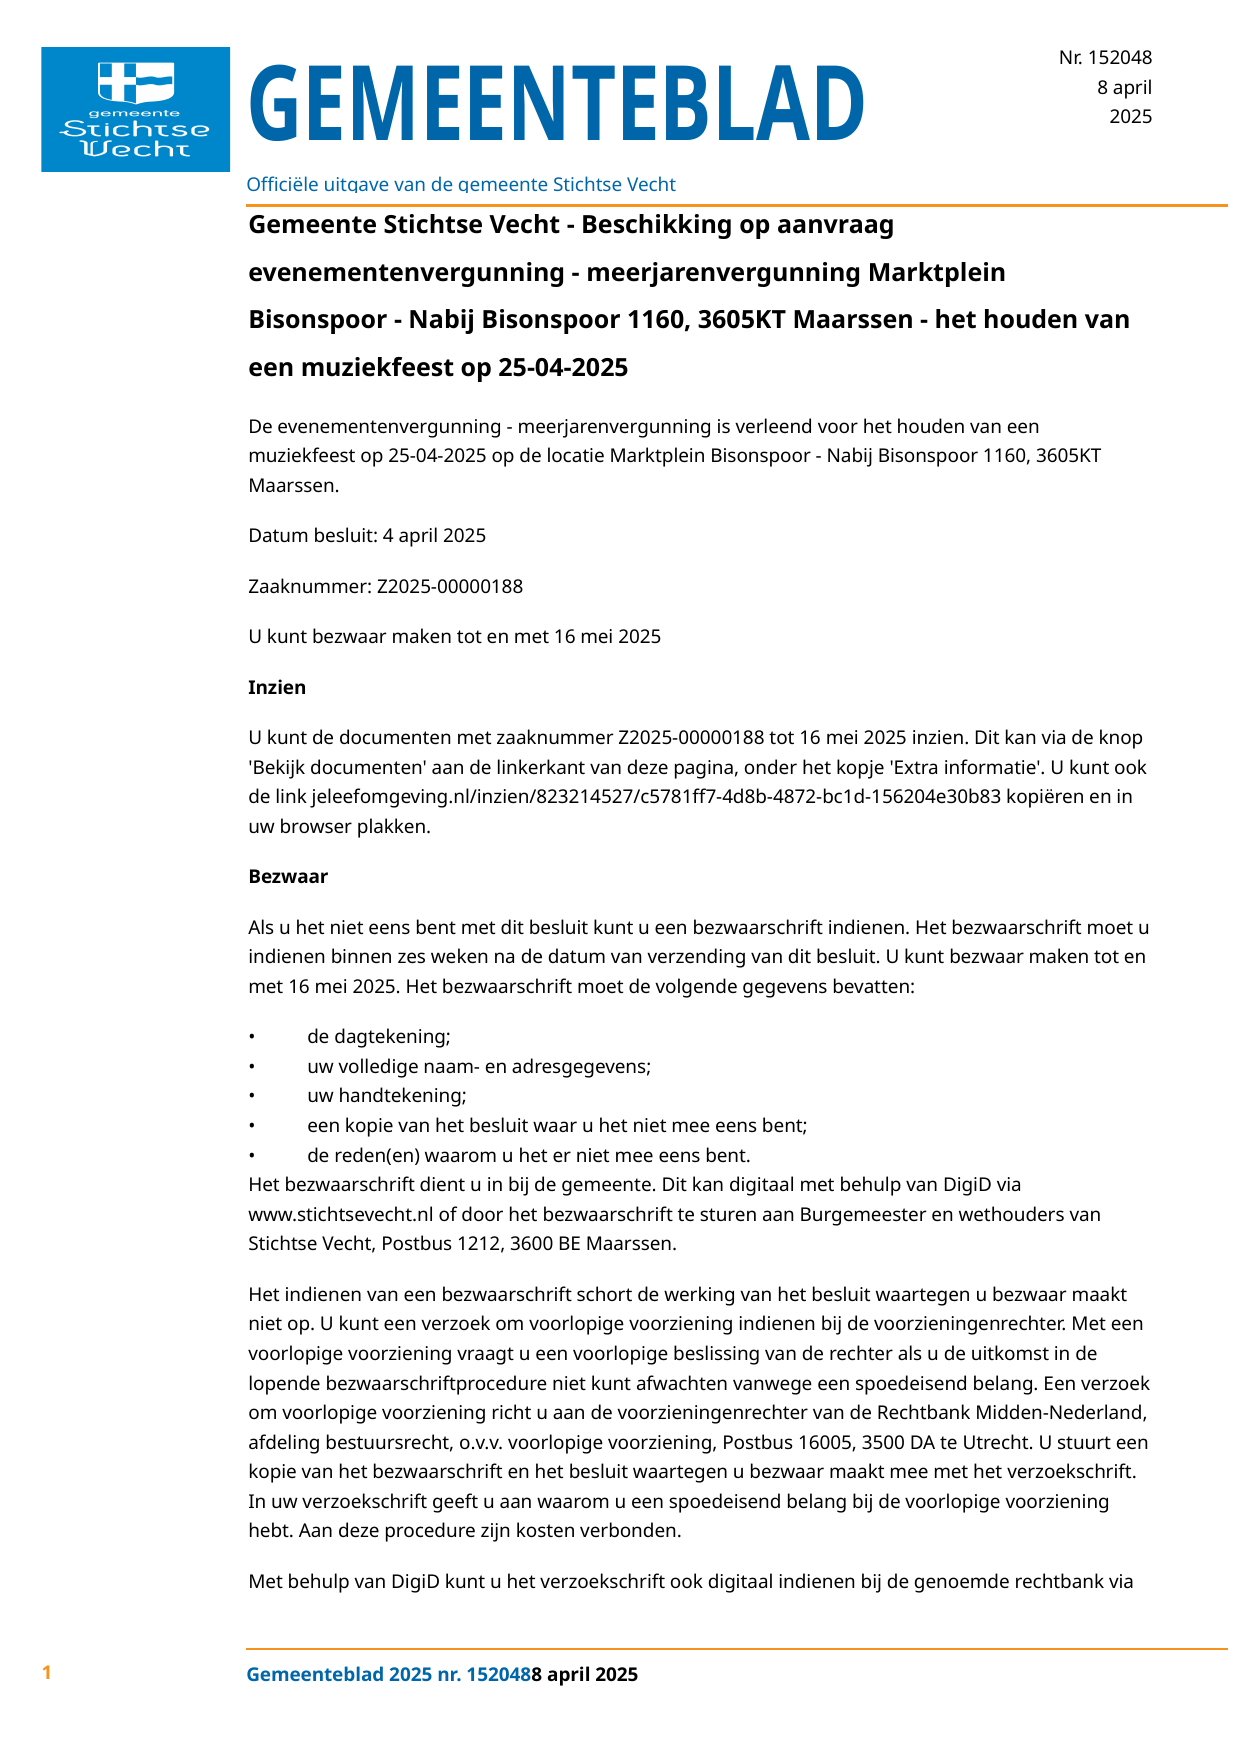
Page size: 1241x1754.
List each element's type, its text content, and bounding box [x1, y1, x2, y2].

text Het bezwaarschrift dient u in bij de gemeente. Dit kan digitaal met behulp van DigiD via www.stichtsevecht.nl of door het bezwaarschrift te sturen aan Burgemeester en wethouders van Stichtse Vecht, Postbus 1212, 3600 BE Maarssen. [248, 1171, 1152, 1256]
list uw handtekening; [248, 1083, 1152, 1108]
list een kopie van het besluit waar u het niet mee eens bent; [248, 1112, 1152, 1138]
text U kunt bezwaar maken tot en met 16 mei 2025 [248, 623, 1152, 649]
list uw volledige naam- en adresgegevens; [248, 1053, 1152, 1079]
list de dagtekening; [248, 1023, 1152, 1049]
text U kunt de documenten met zaaknummer Z2025-00000188 tot 16 mei 2025 inzien. Dit kan via de knop 'Bekijk documenten' aan de linkerkant van deze pagina, onder het kopje 'Extra informatie'. U kunt ook de link jeleefomgeving.nl/inzien/823214527/c5781ff7-4d8b-4872-bc1d-156204e30b83 kopiëren en in uw browser plakken. [248, 724, 1152, 839]
text De evenementenvergunning - meerjarenvergunning is verleend voor het houden van een muziekfeest op 25-04-2025 op de locatie Marktplein Bisonspoor - Nabij Bisonspoor 1160, 3605KT Maarssen. [248, 413, 1152, 498]
text Als u het niet eens bent met dit besluit kunt u een bezwaarschrift indienen. Het bezwaarschrift moet u indienen binnen zes weken na de datum van verzending van dit besluit. U kunt bezwaar maken tot en met 16 mei 2025. Het bezwaarschrift moet de volgende gegevens bevatten: [248, 914, 1152, 999]
list de reden(en) waarom u het er niet mee eens bent. [248, 1142, 1152, 1168]
text Met behulp van DigiD kunt u het verzoekschrift ook digitaal indienen bij de genoemde rechtbank via [248, 1568, 1152, 1594]
text Het indienen van een bezwaarschrift schort de werking van het besluit waartegen u bezwaar maakt niet op. U kunt een verzoek om voorlopige voorziening indienen bij de voorzieningenrechter. Met een voorlopige voorziening vraagt u een voorlopige beslissing van de rechter als u de uitkomst in de lopende bezwaarschriftprocedure niet kunt afwachten vanwege een spoedeisend belang. Een verzoek om voorlopige voorziening richt u aan de voorzieningenrechter van de Rechtbank Midden-Nederland, afdeling bestuursrecht, o.v.v. voorlopige voorziening, Postbus 16005, 3500 DA te Utrecht. U stuurt een kopie van het bezwaarschrift en het besluit waartegen u bezwaar maakt mee met het verzoekschrift. In uw verzoekschrift geeft u aan waarom u een spoedeisend belang bij de voorlopige voorziening hebt. Aan deze procedure zijn kosten verbonden. [248, 1281, 1152, 1543]
picture [99, 63, 135, 101]
text Gemeente Stichtse Vecht - Beschikking op aanvraag evenementenvergunning - meerjarenvergunning Marktplein Bisonspoor - Nabij Bisonspoor 1160, 3605KT Maarssen - het houden van een muziekfeest op 25-04-2025 [248, 207, 1152, 384]
text Datum besluit: 4 april 2025 [248, 523, 1152, 548]
text Inzien [248, 674, 1152, 700]
text Zaaknummer: Z2025-00000188 [248, 573, 1152, 599]
text Bezwaar [248, 863, 1152, 889]
picture [137, 63, 174, 103]
